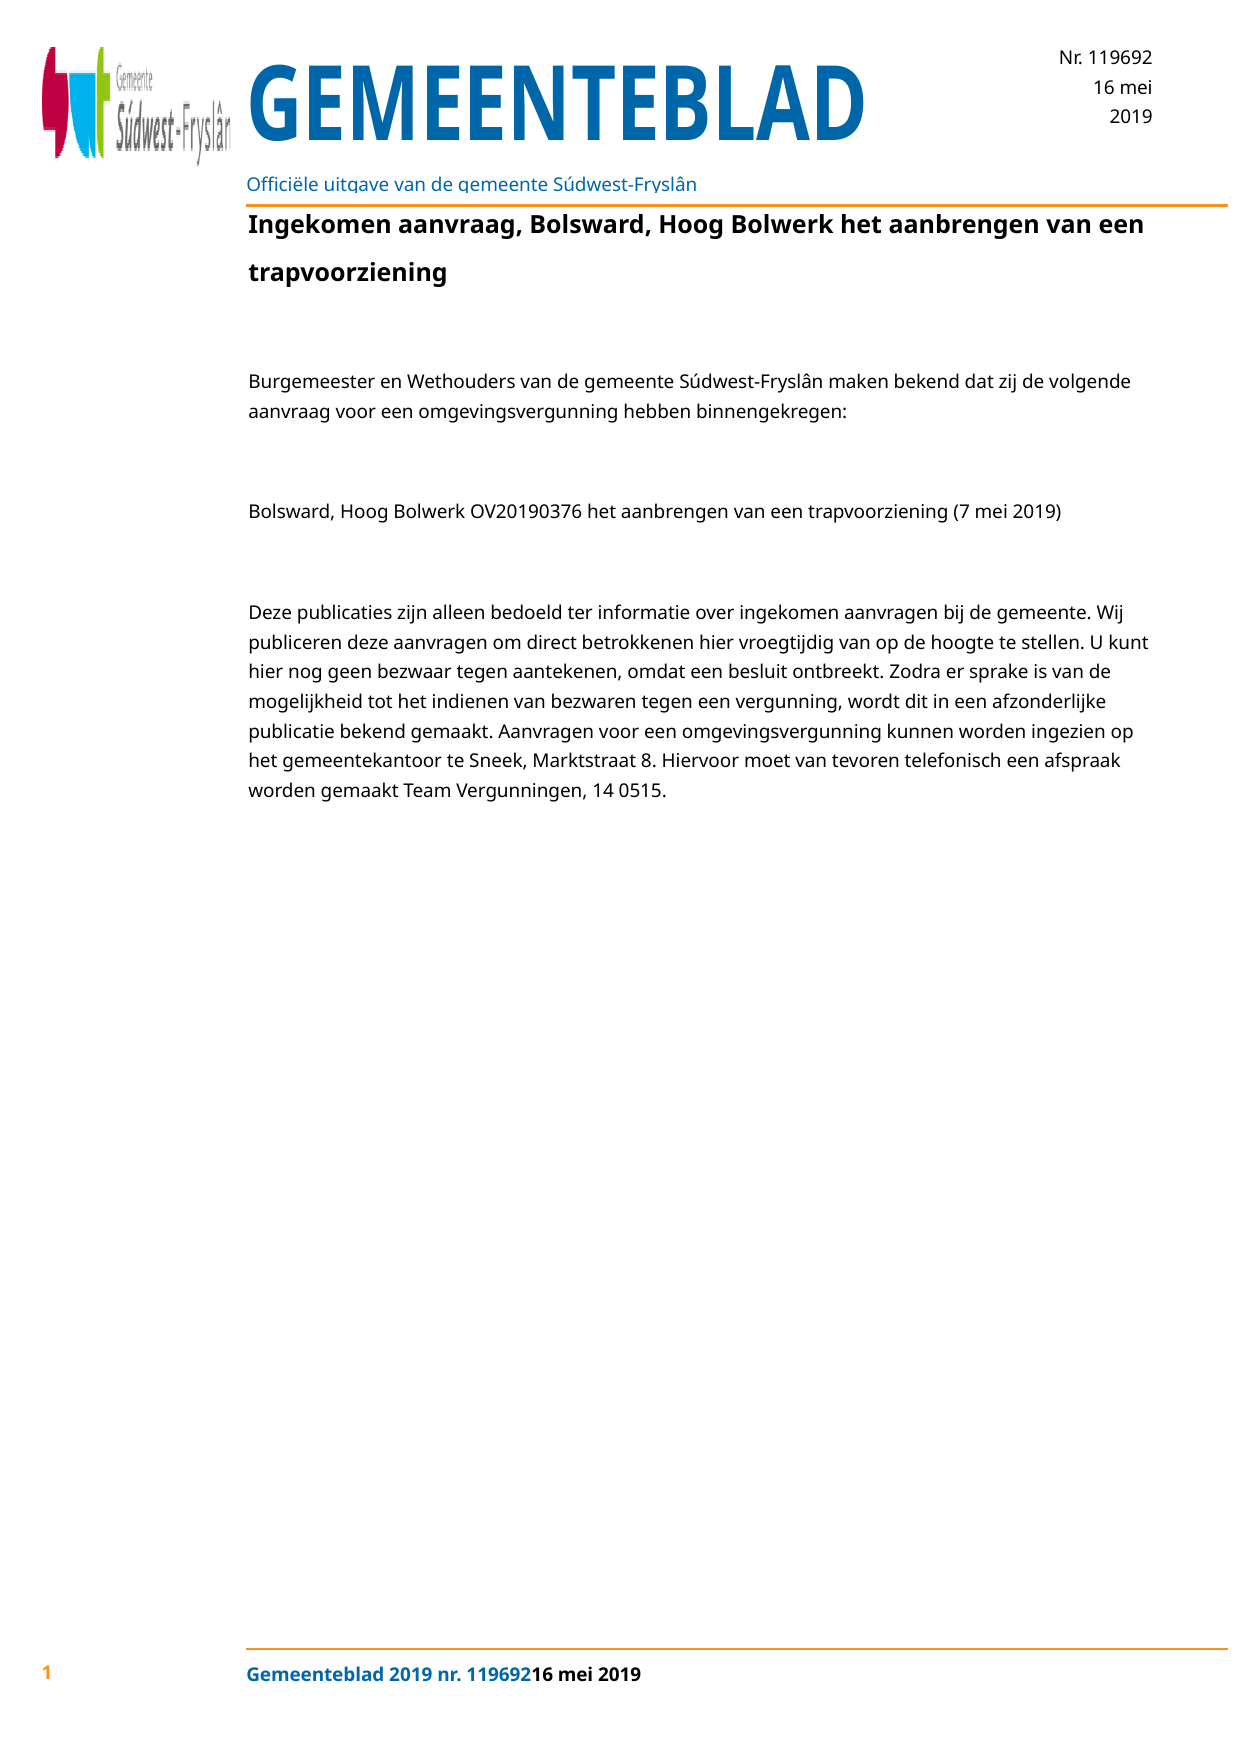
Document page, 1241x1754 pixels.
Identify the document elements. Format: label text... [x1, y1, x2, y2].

picture [41, 47, 231, 172]
text Burgemeester en Wethouders van de gemeente Súdwest-Fryslân maken bekend dat zij de volgende aanvraag voor een omgevingsvergunning hebben binnengekregen: [248, 368, 1152, 424]
text Bolsward, Hoog Bolwerk OV20190376 het aanbrengen van een trapvoorziening (7 mei 2019) [248, 499, 1152, 524]
text Deze publicaties zijn alleen bedoeld ter informatie over ingekomen aanvragen bij de gemeente. Wij publiceren deze aanvragen om direct betrokkenen hier vroegtijdig van op de hoogte te stellen. U kunt hier nog geen bezwaar tegen aantekenen, omdat een besluit ontbreekt. Zodra er sprake is van de mogelijkheid tot het indienen van bezwaren tegen een vergunning, wordt dit in een afzonderlijke publicatie bekend gemaakt. Aanvragen voor een omgevingsvergunning kunnen worden ingezien op het gemeentekantoor te Sneek, Marktstraat 8. Hiervoor moet van tevoren telefonisch een afspraak worden gemaakt Team Vergunningen, 14 0515. [248, 599, 1152, 803]
text Ingekomen aanvraag, Bolsward, Hoog Bolwerk het aanbrengen van een trapvoorziening [248, 207, 1152, 288]
